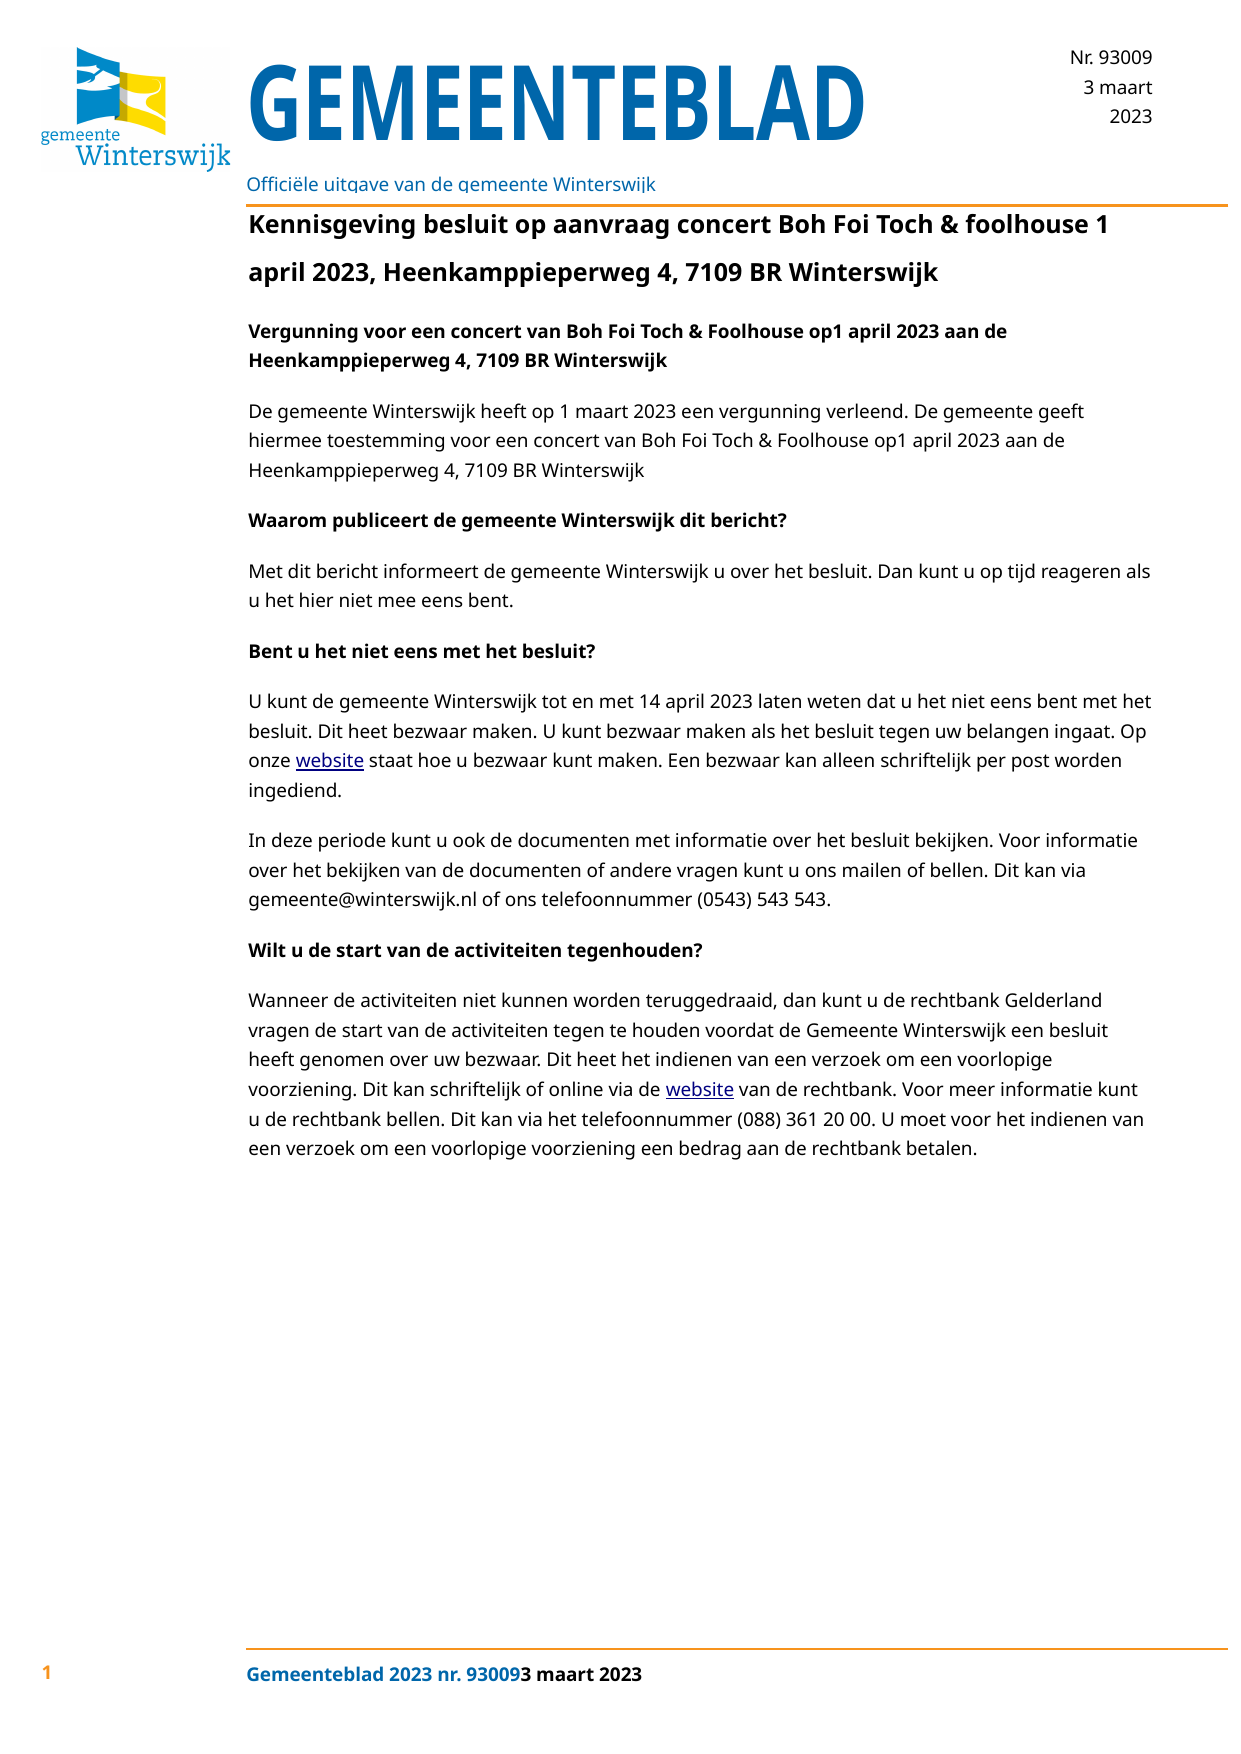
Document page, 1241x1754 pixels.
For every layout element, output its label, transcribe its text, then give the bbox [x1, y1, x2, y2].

text Kennisgeving besluit op aanvraag concert Boh Foi Toch & foolhouse 1 april 2023, Heenkamppieperweg 4, 7109 BR Winterswijk [248, 207, 1152, 288]
text Vergunning voor een concert van Boh Foi Toch & Foolhouse op1 april 2023 aan de Heenkamppieperweg 4, 7109 BR Winterswijk [248, 318, 1152, 373]
picture [225, 153, 231, 162]
picture [41, 47, 231, 172]
text De gemeente Winterswijk heeft op 1 maart 2023 een vergunning verleend. De gemeente geeft hiermee toestemming voor een concert van Boh Foi Toch & Foolhouse op1 april 2023 aan de Heenkamppieperweg 4, 7109 BR Winterswijk [248, 398, 1152, 483]
text Wanneer de activiteiten niet kunnen worden teruggedraaid, dan kunt u de rechtbank Gelderland vragen de start van de activiteiten tegen te houden voordat de Gemeente Winterswijk een besluit heeft genomen over uw bezwaar. Dit heet het indienen van een verzoek om een voorlopige voorziening. Dit kan schriftelijk of online via de website van de rechtbank. Voor meer informatie kunt u de rechtbank bellen. Dit kan via het telefoonnummer (088) 361 20 00. U moet voor het indienen van een verzoek om een voorlopige voorziening een bedrag aan de rechtbank betalen. [248, 987, 1152, 1161]
text In deze periode kunt u ook de documenten met informatie over het besluit bekijken. Voor informatie over het bekijken van de documenten of andere vragen kunt u ons mailen of bellen. Dit kan via gemeente@winterswijk.nl of ons telefoonnummer (0543) 543 543. [248, 827, 1152, 912]
text Met dit bericht informeert de gemeente Winterswijk u over het besluit. Dan kunt u op tijd reageren als u het hier niet mee eens bent. [248, 558, 1152, 613]
text Bent u het niet eens met het besluit? [248, 638, 1152, 664]
text Waarom publiceert de gemeente Winterswijk dit bericht? [248, 507, 1152, 533]
text Wilt u de start van de activiteiten tegenhouden? [248, 937, 1152, 963]
text U kunt de gemeente Winterswijk tot en met 14 april 2023 laten weten dat u het niet eens bent met het besluit. Dit heet bezwaar maken. U kunt bezwaar maken als het besluit tegen uw belangen ingaat. Op onze website staat hoe u bezwaar kunt maken. Een bezwaar kan alleen schriftelijk per post worden ingediend. [248, 688, 1152, 803]
